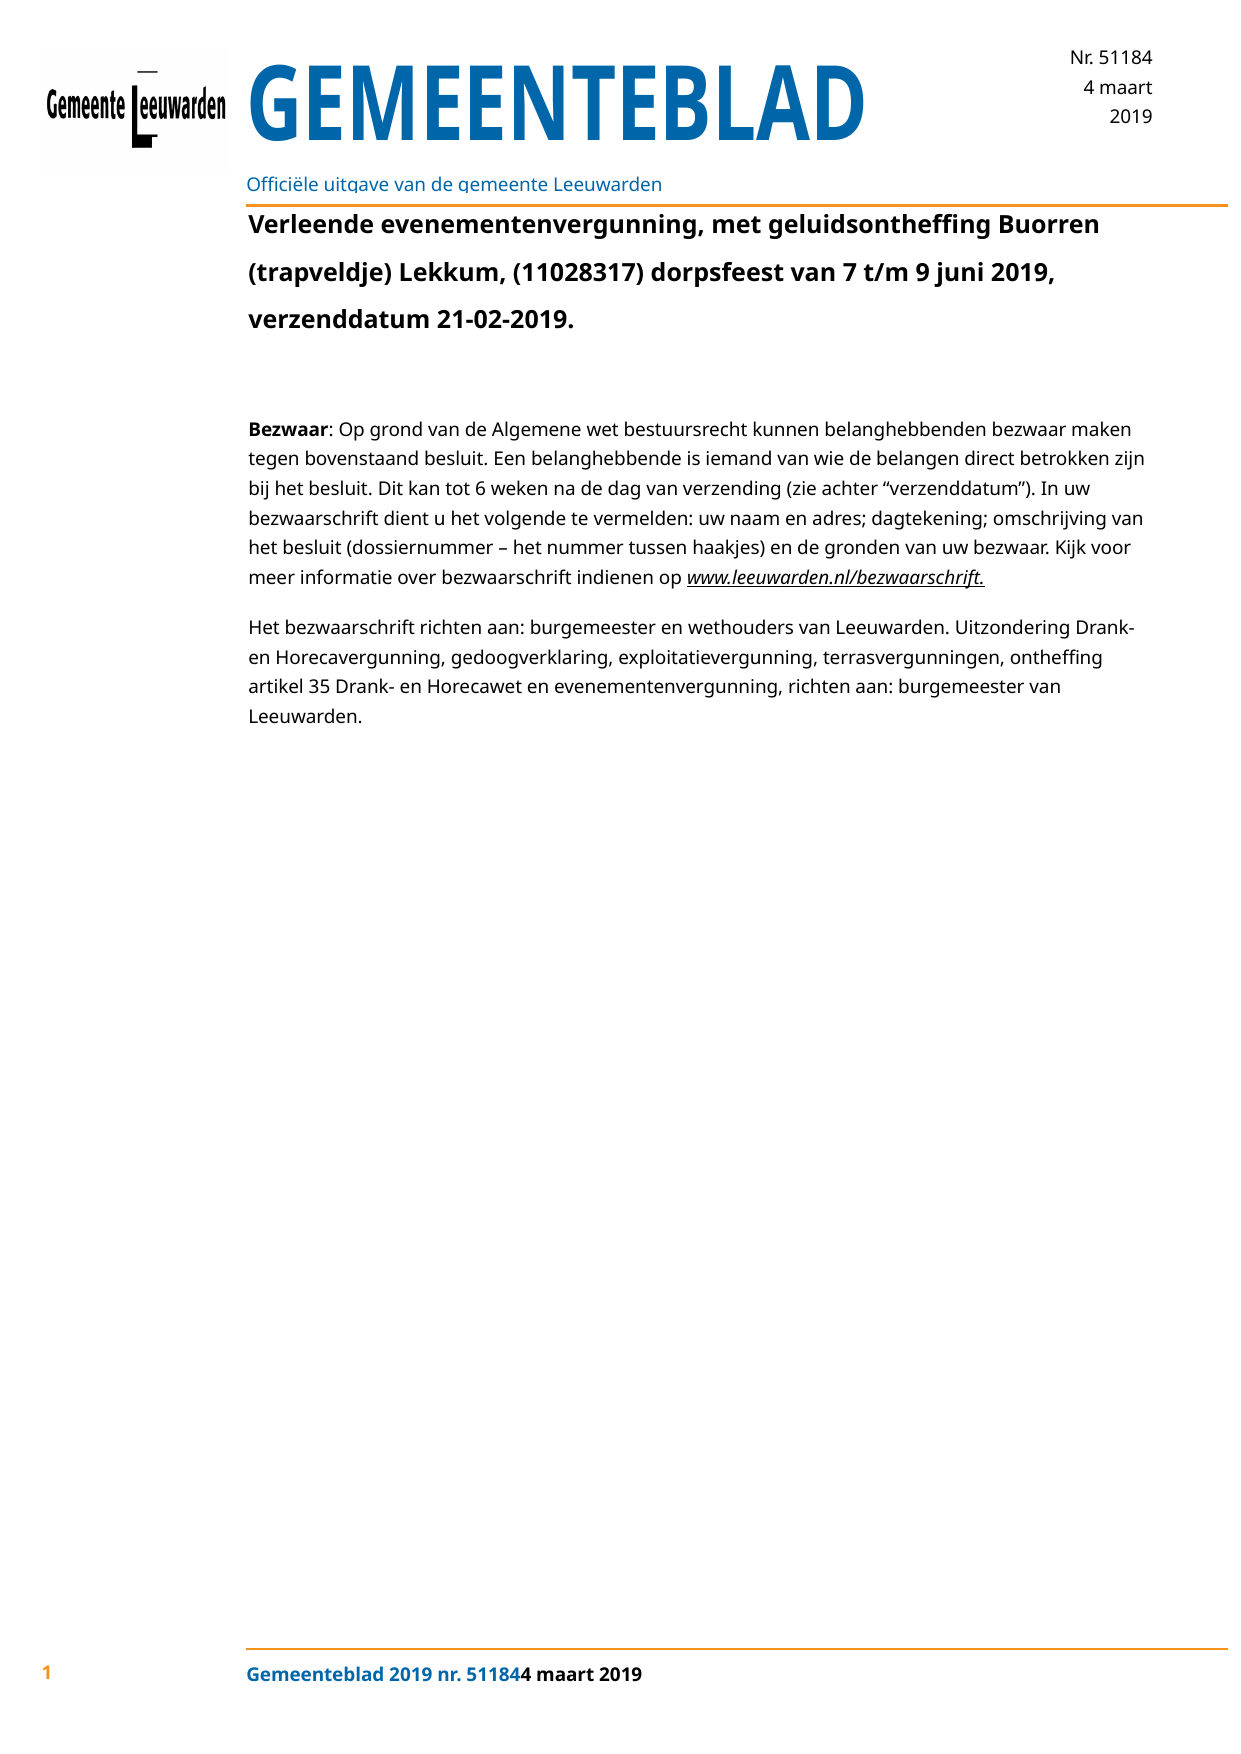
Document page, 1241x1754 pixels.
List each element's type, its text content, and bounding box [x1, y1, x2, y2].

text Bezwaar: Op grond van de Algemene wet bestuursrecht kunnen belanghebbenden bezwaar maken tegen bovenstaand besluit. Een belanghebbende is iemand van wie de belangen direct betrokken zijn bij het besluit. Dit kan tot 6 weken na de dag van verzending (zie achter “verzenddatum”). In uw bezwaarschrift dient u het volgende te vermelden: uw naam en adres; dagtekening; omschrijving van het besluit (dossiernummer – het nummer tussen haakjes) en de gronden van uw bezwaar. Kijk voor meer informatie over bezwaarschrift indienen op www.leeuwarden.nl/bezwaarschrift. [248, 416, 1152, 589]
text Het bezwaarschrift richten aan: burgemeester en wethouders van Leeuwarden. Uitzondering Drank- en Horecavergunning, gedoogverklaring, exploitatievergunning, terrasvergunningen, ontheffing artikel 35 Drank- en Horecawet en evenementenvergunning, richten aan: burgemeester van Leeuwarden. [248, 614, 1152, 729]
text Verleende evenementenvergunning, met geluidsontheffing Buorren (trapveldje) Lekkum, (11028317) dorpsfeest van 7 t/m 9 juni 2019, verzenddatum 21-02-2019. [248, 207, 1152, 336]
picture [41, 47, 231, 172]
